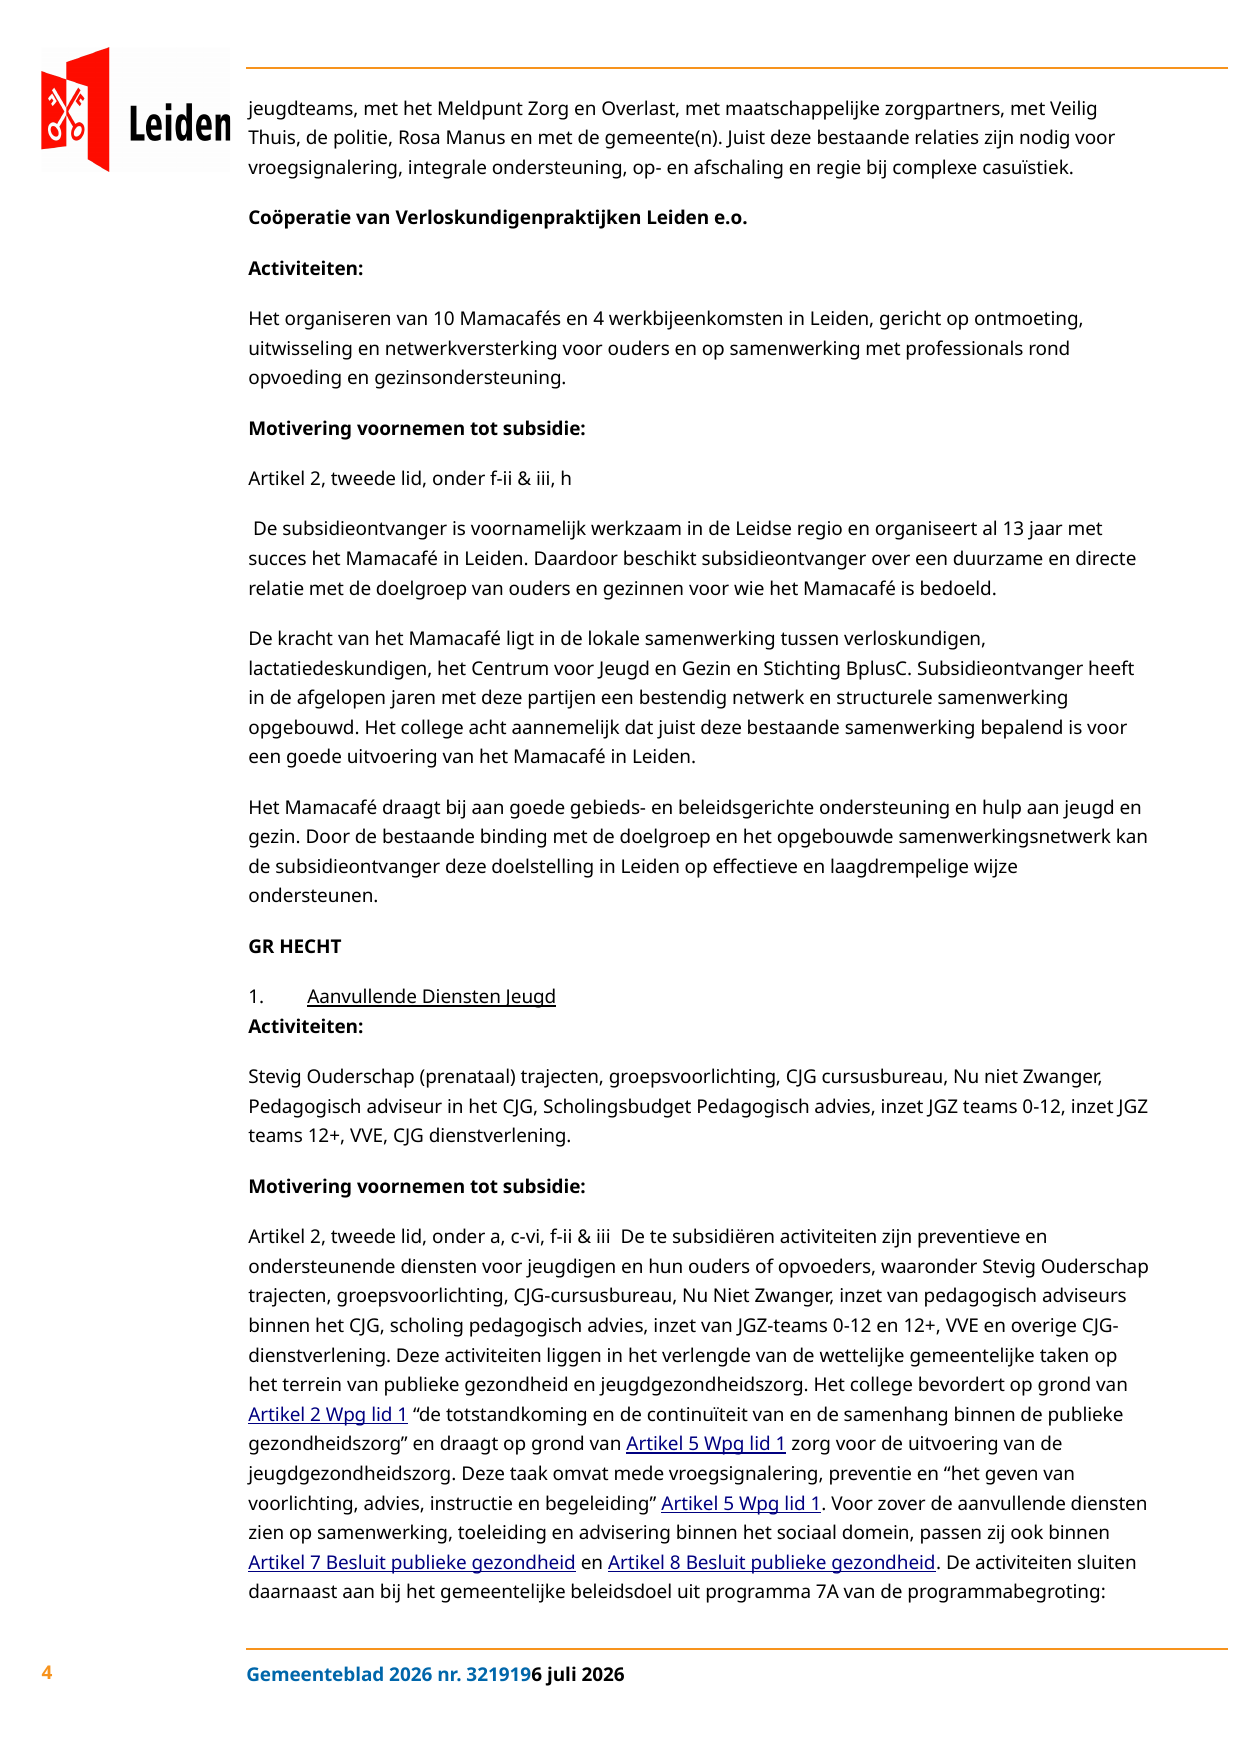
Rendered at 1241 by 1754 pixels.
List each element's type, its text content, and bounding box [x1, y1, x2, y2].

picture [41, 47, 231, 172]
text Artikel 2, tweede lid, onder a, c-vi, f-ii & iii De te subsidiëren activiteiten zijn preventieve en ondersteunende diensten voor jeugdigen en hun ouders of opvoeders, waaronder Stevig Ouderschap trajecten, groepsvoorlichting, CJG-cursusbureau, Nu Niet Zwanger, inzet van pedagogisch adviseurs binnen het CJG, scholing pedagogisch advies, inzet van JGZ-teams 0-12 en 12+, VVE en overige CJG-dienstverlening. Deze activiteiten liggen in het verlengde van de wettelijke gemeentelijke taken op het terrein van publieke gezondheid en jeugdgezondheidszorg. Het college bevordert op grond van Artikel 2 Wpg lid 1 “de totstandkoming en de continuïteit van en de samenhang binnen de publieke gezondheidszorg” en draagt op grond van Artikel 5 Wpg lid 1 zorg voor de uitvoering van de jeugdgezondheidszorg. Deze taak omvat mede vroegsignalering, preventie en “het geven van voorlichting, advies, instructie en begeleiding” Artikel 5 Wpg lid 1. Voor zover de aanvullende diensten zien op samenwerking, toeleiding en advisering binnen het sociaal domein, passen zij ook binnen Artikel 7 Besluit publieke gezondheid en Artikel 8 Besluit publieke gezondheid. De activiteiten sluiten daarnaast aan bij het gemeentelijke beleidsdoel uit programma 7A van de programmabegroting: [248, 1223, 1152, 1604]
text Activiteiten: [248, 255, 1152, 281]
text Coöperatie van Verloskundigenpraktijken Leiden e.o. [248, 204, 1152, 230]
text De subsidieontvanger is voornamelijk werkzaam in de Leidse regio en organiseert al 13 jaar met succes het Mamacafé in Leiden. Daardoor beschikt subsidieontvanger over een duurzame en directe relatie met de doelgroep van ouders en gezinnen voor wie het Mamacafé is bedoeld. [248, 516, 1152, 601]
list Aanvullende Diensten Jeugd [248, 983, 1152, 1009]
text GR HECHT [248, 933, 1152, 959]
text Artikel 2, tweede lid, onder f-ii & iii, h [248, 465, 1152, 491]
text Motivering voornemen tot subsidie: [248, 1173, 1152, 1199]
text Het organiseren van 10 Mamacafés en 4 werkbijeenkomsten in Leiden, gericht op ontmoeting, uitwisseling en netwerkversterking voor ouders en op samenwerking met professionals rond opvoeding en gezinsondersteuning. [248, 305, 1152, 390]
text Stevig Ouderschap (prenataal) trajecten, groepsvoorlichting, CJG cursusbureau, Nu niet Zwanger, Pedagogisch adviseur in het CJG, Scholingsbudget Pedagogisch advies, inzet JGZ teams 0-12, inzet JGZ teams 12+, VVE, CJG dienstverlening. [248, 1063, 1152, 1148]
text jeugdteams, met het Meldpunt Zorg en Overlast, met maatschappelijke zorgpartners, met Veilig Thuis, de politie, Rosa Manus en met de gemeente(n). Juist deze bestaande relaties zijn nodig voor vroegsignalering, integrale ondersteuning, op- en afschaling en regie bij complexe casuïstiek. [248, 95, 1152, 180]
text Het Mamacafé draagt bij aan goede gebieds- en beleidsgerichte ondersteuning en hulp aan jeugd en gezin. Door de bestaande binding met de doelgroep en het opgebouwde samenwerkingsnetwerk kan de subsidieontvanger deze doelstelling in Leiden op effectieve en laagdrempelige wijze ondersteunen. [248, 794, 1152, 908]
text De kracht van het Mamacafé ligt in de lokale samenwerking tussen verloskundigen, lactatiedeskundigen, het Centrum voor Jeugd en Gezin en Stichting BplusC. Subsidieontvanger heeft in de afgelopen jaren met deze partijen een bestendig netwerk en structurele samenwerking opgebouwd. Het college acht aannemelijk dat juist deze bestaande samenwerking bepalend is voor een goede uitvoering van het Mamacafé in Leiden. [248, 625, 1152, 769]
text Motivering voornemen tot subsidie: [248, 415, 1152, 441]
text Activiteiten: [248, 1013, 1152, 1039]
